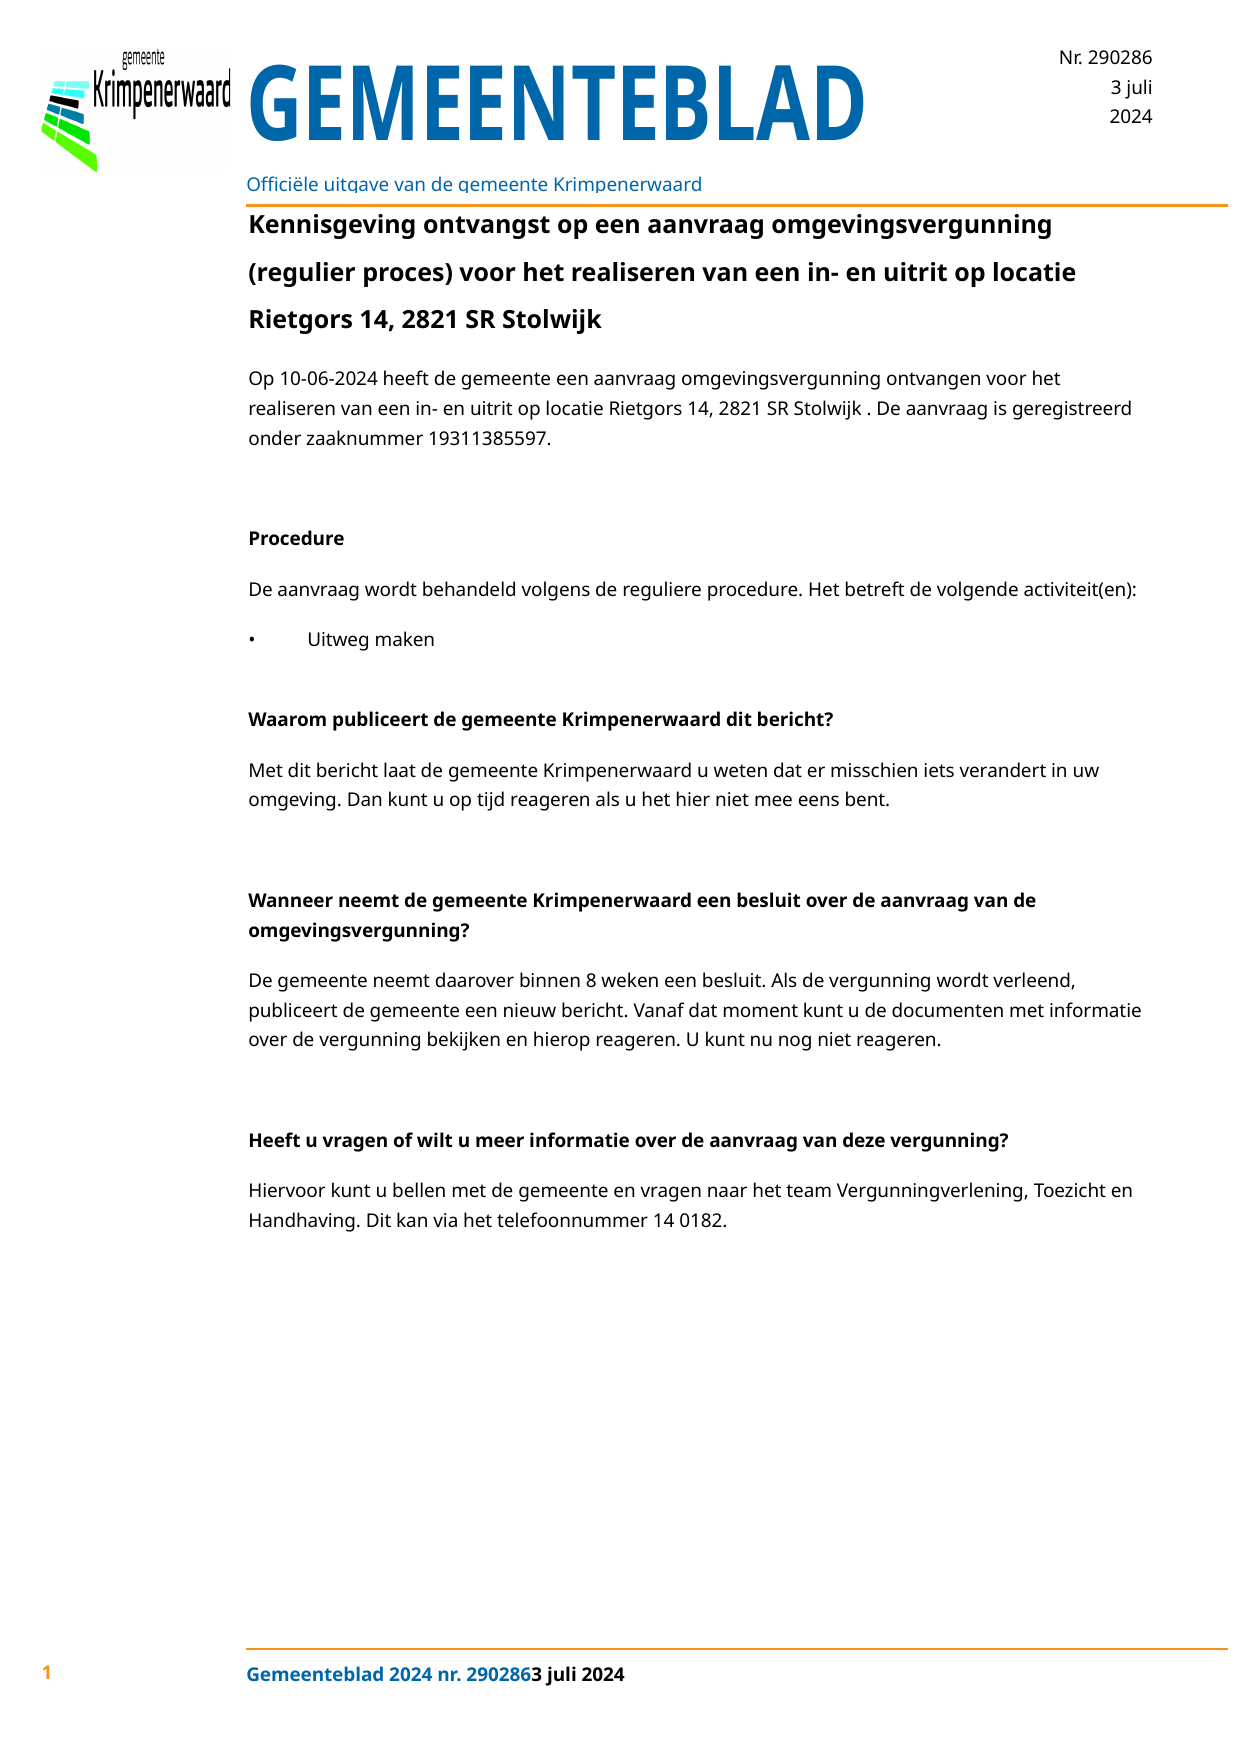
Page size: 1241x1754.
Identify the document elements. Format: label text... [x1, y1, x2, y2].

text Met dit bericht laat de gemeente Krimpenerwaard u weten dat er misschien iets verandert in uw omgeving. Dan kunt u op tijd reageren als u het hier niet mee eens bent. [248, 757, 1152, 812]
text Op 10-06-2024 heeft de gemeente een aanvraag omgevingsvergunning ontvangen voor het realiseren van een in- en uitrit op locatie Rietgors 14, 2821 SR Stolwijk . De aanvraag is geregistreerd onder zaaknummer 19311385597. [248, 366, 1152, 450]
text De aanvraag wordt behandeld volgens de reguliere procedure. Het betreft de volgende activiteit(en): [248, 576, 1152, 602]
list Uitweg maken [248, 626, 1152, 652]
text Procedure [248, 526, 1152, 551]
text Hiervoor kunt u bellen met de gemeente en vragen naar het team Vergunningverlening, Toezicht en Handhaving. Dit kan via het telefoonnummer 14 0182. [248, 1178, 1152, 1233]
text De gemeente neemt daarover binnen 8 weken een besluit. Als de vergunning wordt verleend, publiceert de gemeente een nieuw bericht. Vanaf dat moment kunt u de documenten met informatie over de vergunning bekijken en hierop reageren. U kunt nu nog niet reageren. [248, 967, 1152, 1052]
text Wanneer neemt de gemeente Krimpenerwaard een besluit over de aanvraag van de omgevingsvergunning? [248, 887, 1152, 942]
text Kennisgeving ontvangst op een aanvraag omgevingsvergunning (regulier proces) voor het realiseren van een in- en uitrit op locatie Rietgors 14, 2821 SR Stolwijk [248, 207, 1152, 336]
picture [41, 47, 231, 172]
text Waarom publiceert de gemeente Krimpenerwaard dit bericht? [248, 706, 1152, 732]
text Heeft u vragen of wilt u meer informatie over de aanvraag van deze vergunning? [248, 1127, 1152, 1153]
